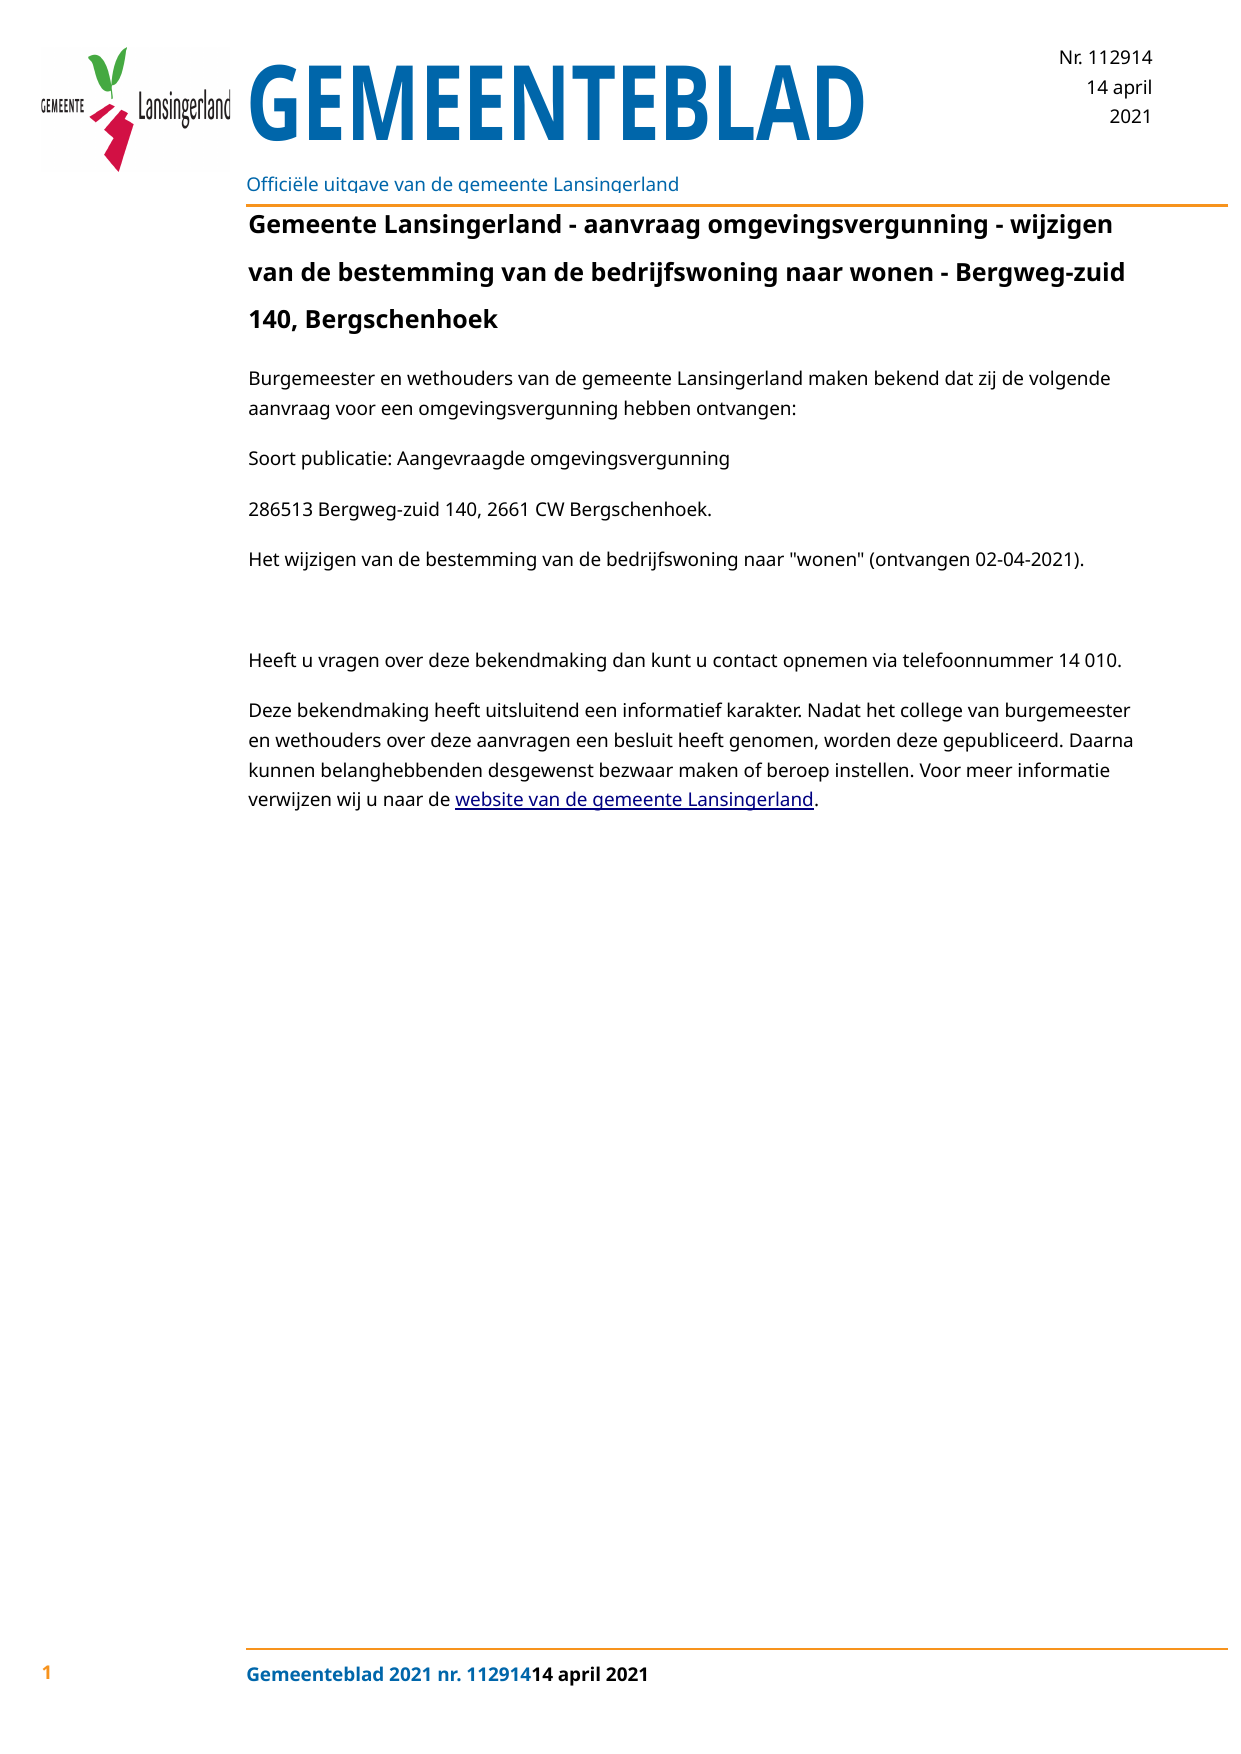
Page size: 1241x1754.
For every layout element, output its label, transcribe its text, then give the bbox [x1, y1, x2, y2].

text 286513 Bergweg-zuid 140, 2661 CW Bergschenhoek. [248, 496, 1152, 522]
text Burgemeester en wethouders van de gemeente Lansingerland maken bekend dat zij de volgende aanvraag voor een omgevingsvergunning hebben ontvangen: [248, 366, 1152, 421]
text Soort publicatie: Aangevraagde omgevingsvergunning [248, 446, 1152, 471]
text Het wijzigen van de bestemming van de bedrijfswoning naar "wonen" (ontvangen 02-04-2021). [248, 546, 1152, 572]
picture [41, 47, 231, 172]
text Deze bekendmaking heeft uitsluitend een informatief karakter. Nadat het college van burgemeester en wethouders over deze aanvragen een besluit heeft genomen, worden deze gepubliceerd. Daarna kunnen belanghebbenden desgewenst bezwaar maken of beroep instellen. Voor meer informatie verwijzen wij u naar de website van de gemeente Lansingerland. [248, 698, 1152, 812]
text Gemeente Lansingerland - aanvraag omgevingsvergunning - wijzigen van de bestemming van de bedrijfswoning naar wonen - Bergweg-zuid 140, Bergschenhoek [248, 207, 1152, 336]
text Heeft u vragen over deze bekendmaking dan kunt u contact opnemen via telefoonnummer 14 010. [248, 647, 1152, 673]
